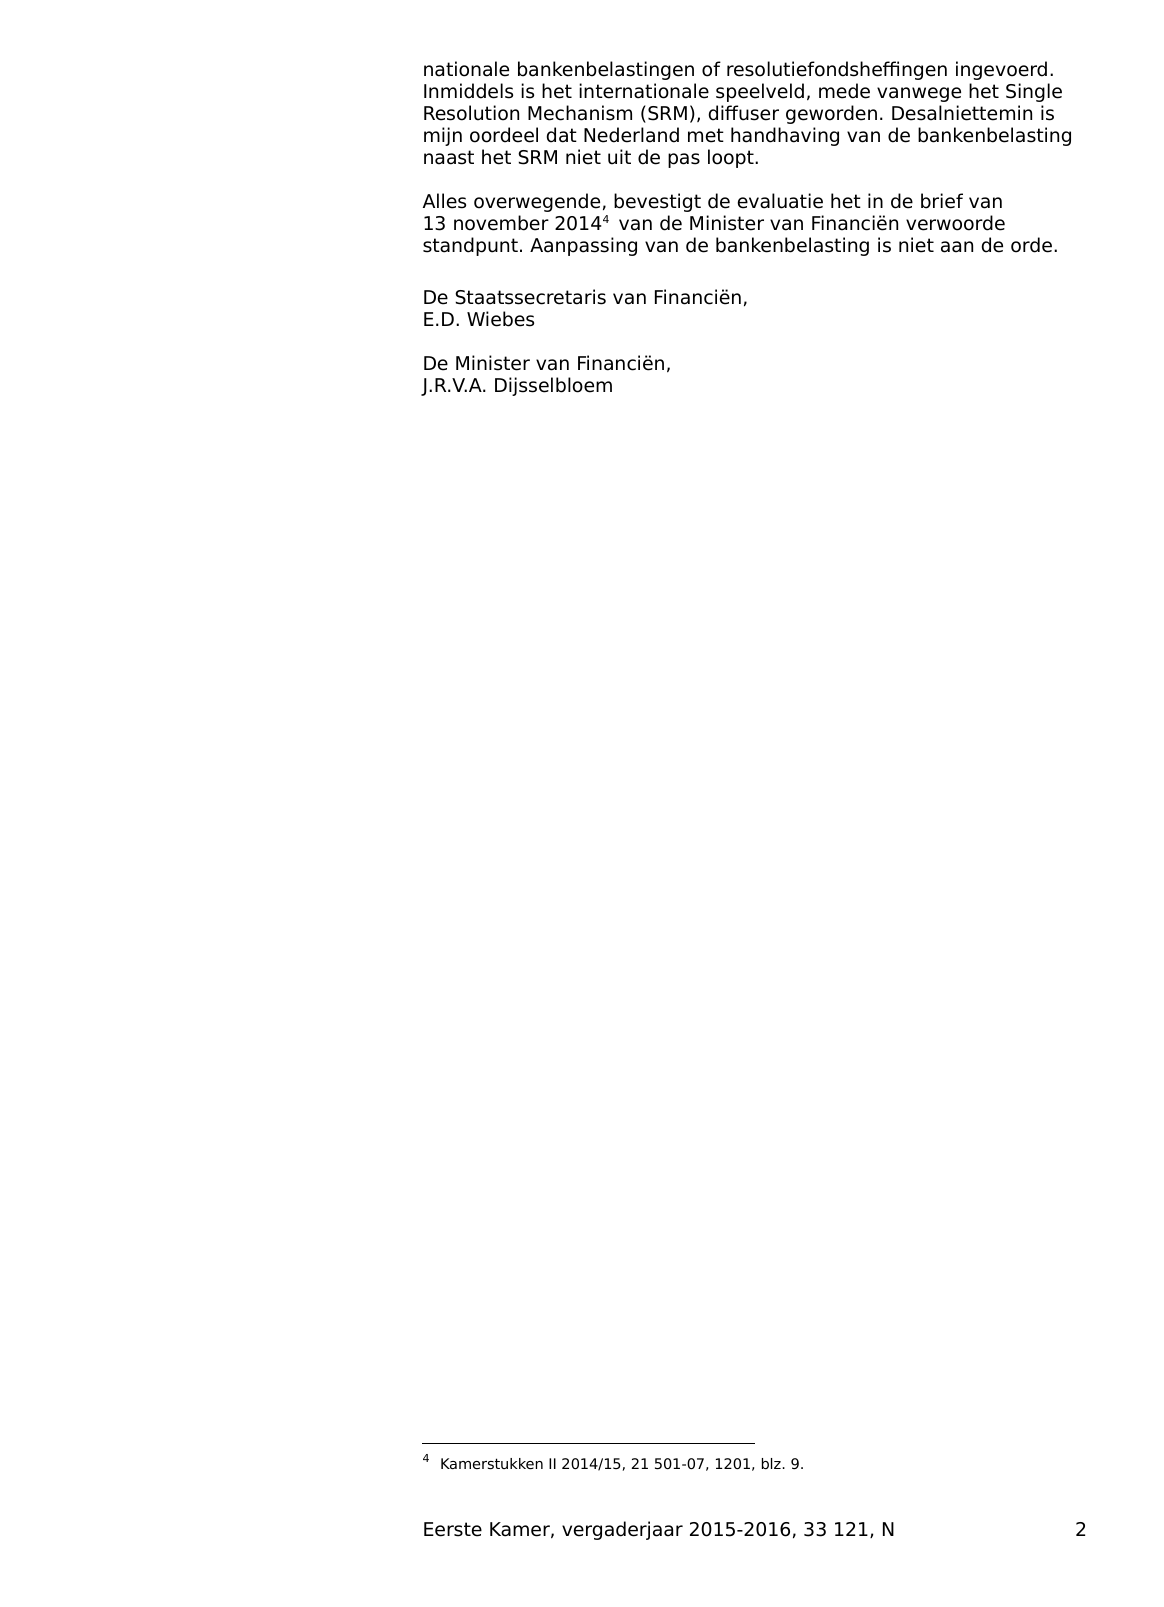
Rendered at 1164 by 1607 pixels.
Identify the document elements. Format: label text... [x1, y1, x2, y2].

text De Staatssecretaris van Financiën, E.D. Wiebes [422, 287, 1087, 331]
text nationale bankenbelastingen of resolutiefondsheffingen ingevoerd. Inmiddels is het internationale speelveld, mede vanwege het Single Resolution Mechanism (SRM), diffuser geworden. Desalniettemin is mijn oordeel dat Nederland met handhaving van de bankenbelasting naast het SRM niet uit de pas loopt. [422, 59, 1087, 169]
text Kamerstukken II 2014/15, 21 501-07, 1201, blz. 9. [422, 1452, 1087, 1474]
text Alles overwegende, bevestigt de evaluatie het in de brief van 13 november 2014 van de Minister van Financiën verwoorde standpunt. Aanpassing van de bankenbelasting is niet aan de orde. [422, 191, 1087, 257]
text De Minister van Financiën, J.R.V.A. Dijsselbloem [422, 353, 1087, 397]
